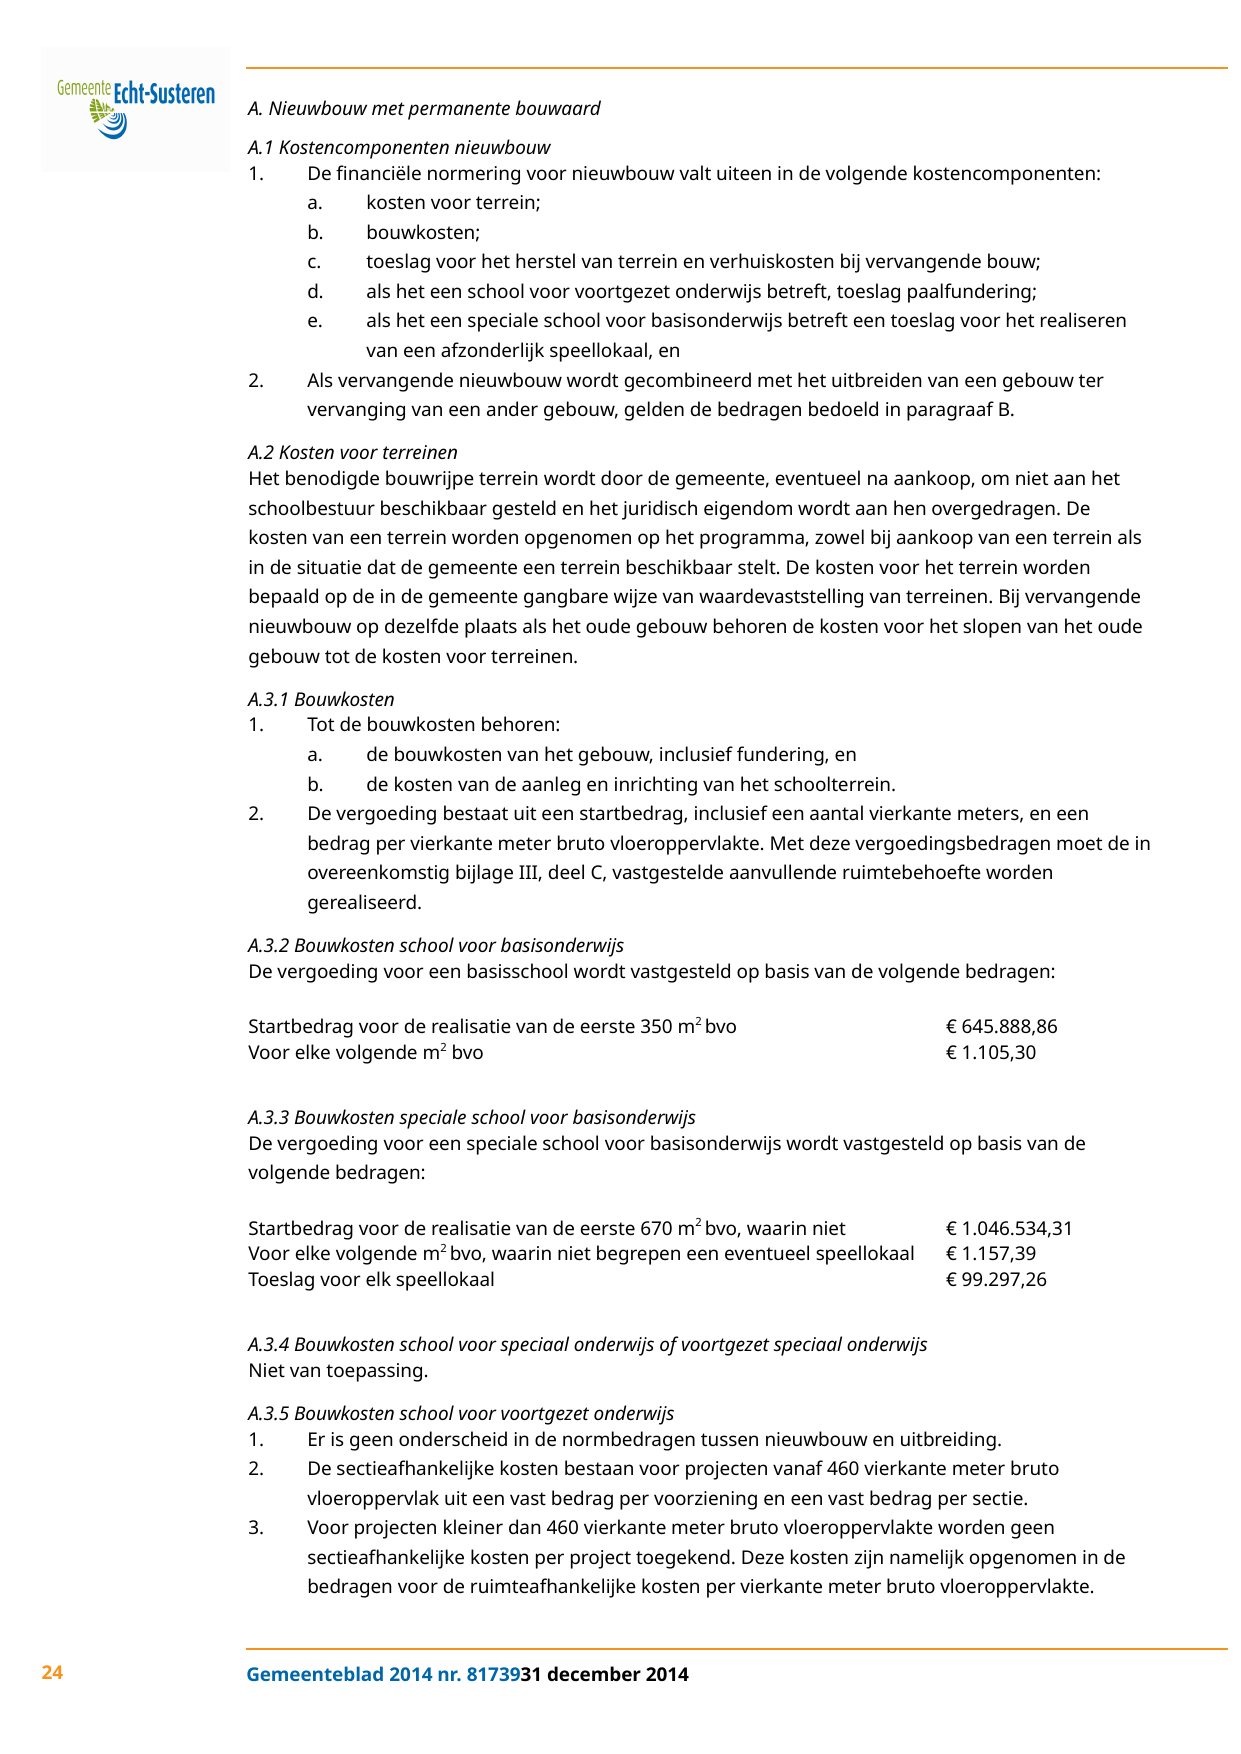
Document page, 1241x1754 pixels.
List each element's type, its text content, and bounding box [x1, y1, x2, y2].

table_header € 645.888,86 [946, 1013, 1152, 1039]
table_cell € 1.105,30 [946, 1039, 1152, 1065]
text De vergoeding voor een basisschool wordt vastgesteld op basis van de volgende bedragen: [248, 958, 1152, 984]
list Als vervangende nieuwbouw wordt gecombineerd met het uitbreiden van een gebouw ter vervanging van een ander gebouw, gelden de bedragen bedoeld in paragraaf B. [248, 367, 1152, 422]
list De vergoeding bestaat uit een startbedrag, inclusief een aantal vierkante meters, en een bedrag per vierkante meter bruto vloeroppervlakte. Met deze vergoedingsbedragen moet de in overeenkomstig bijlage III, deel C, vastgestelde aanvullende ruimtebehoefte worden gerealiseerd. [248, 800, 1152, 915]
list bouwkosten; [307, 219, 1152, 245]
list kosten voor terrein; [307, 189, 1152, 215]
text A.3.1 Bouwkosten [248, 686, 1152, 712]
list Voor projecten kleiner dan 460 vierkante meter bruto vloeroppervlakte worden geen sectieafhankelijke kosten per project toegekend. Deze kosten zijn namelijk opgenomen in de bedragen voor de ruimteafhankelijke kosten per vierkante meter bruto vloeroppervlakte. [248, 1514, 1152, 1599]
list De financiële normering voor nieuwbouw valt uiteen in de volgende kostencomponenten: [248, 160, 1152, 186]
table_header Startbedrag voor de realisatie van de eerste 350 m2 bvo [248, 1013, 946, 1039]
table_cell Toeslag voor elk speellokaal [248, 1266, 946, 1292]
table_cell Voor elke volgende m2 bvo [248, 1039, 946, 1065]
table_cell € 1.157,39 [946, 1240, 1152, 1266]
text A.3.2 Bouwkosten school voor basisonderwijs [248, 932, 1152, 958]
list toeslag voor het herstel van terrein en verhuiskosten bij vervangende bouw; [307, 248, 1152, 274]
list de kosten van de aanleg en inrichting van het schoolterrein. [307, 771, 1152, 797]
text A.2 Kosten voor terreinen [248, 439, 1152, 465]
table_header Startbedrag voor de realisatie van de eerste 670 m2 bvo, waarin niet [248, 1215, 946, 1240]
picture [41, 47, 231, 172]
text A.3.5 Bouwkosten school voor voortgezet onderwijs [248, 1400, 1152, 1426]
text A. Nieuwbouw met permanente bouwaard [248, 95, 1152, 121]
list als het een speciale school voor basisonderwijs betreft een toeslag voor het realiseren van een afzonderlijk speellokaal, en [307, 308, 1152, 363]
list Er is geen onderscheid in de normbedragen tussen nieuwbouw en uitbreiding. [248, 1426, 1152, 1451]
table_header € 1.046.534,31 [946, 1215, 1152, 1240]
text A.3.3 Bouwkosten speciale school voor basisonderwijs [248, 1104, 1152, 1130]
list als het een school voor voortgezet onderwijs betreft, toeslag paalfundering; [307, 278, 1152, 304]
table_cell Voor elke volgende m2 bvo, waarin niet begrepen een eventueel speellokaal [248, 1240, 946, 1266]
list de bouwkosten van het gebouw, inclusief fundering, en [307, 741, 1152, 767]
text A.3.4 Bouwkosten school voor speciaal onderwijs of voortgezet speciaal onderwijs [248, 1331, 1152, 1357]
list Tot de bouwkosten behoren: [248, 712, 1152, 737]
list De sectieafhankelijke kosten bestaan voor projecten vanaf 460 vierkante meter bruto vloeroppervlak uit een vast bedrag per voorziening en een vast bedrag per sectie. [248, 1455, 1152, 1511]
text De vergoeding voor een speciale school voor basisonderwijs wordt vastgesteld op basis van de volgende bedragen: [248, 1130, 1152, 1185]
text A.1 Kostencomponenten nieuwbouw [248, 134, 1152, 160]
table_cell € 99.297,26 [946, 1266, 1152, 1292]
text Niet van toepassing. [248, 1357, 1152, 1383]
text Het benodigde bouwrijpe terrein wordt door de gemeente, eventueel na aankoop, om niet aan het schoolbestuur beschikbaar gesteld en het juridisch eigendom wordt aan hen overgedragen. De kosten van een terrein worden opgenomen op het programma, zowel bij aankoop van een terrein als in de situatie dat de gemeente een terrein beschikbaar stelt. De kosten voor het terrein worden bepaald op de in de gemeente gangbare wijze van waardevaststelling van terreinen. Bij vervangende nieuwbouw op dezelfde plaats als het oude gebouw behoren de kosten voor het slopen van het oude gebouw tot de kosten voor terreinen. [248, 465, 1152, 668]
